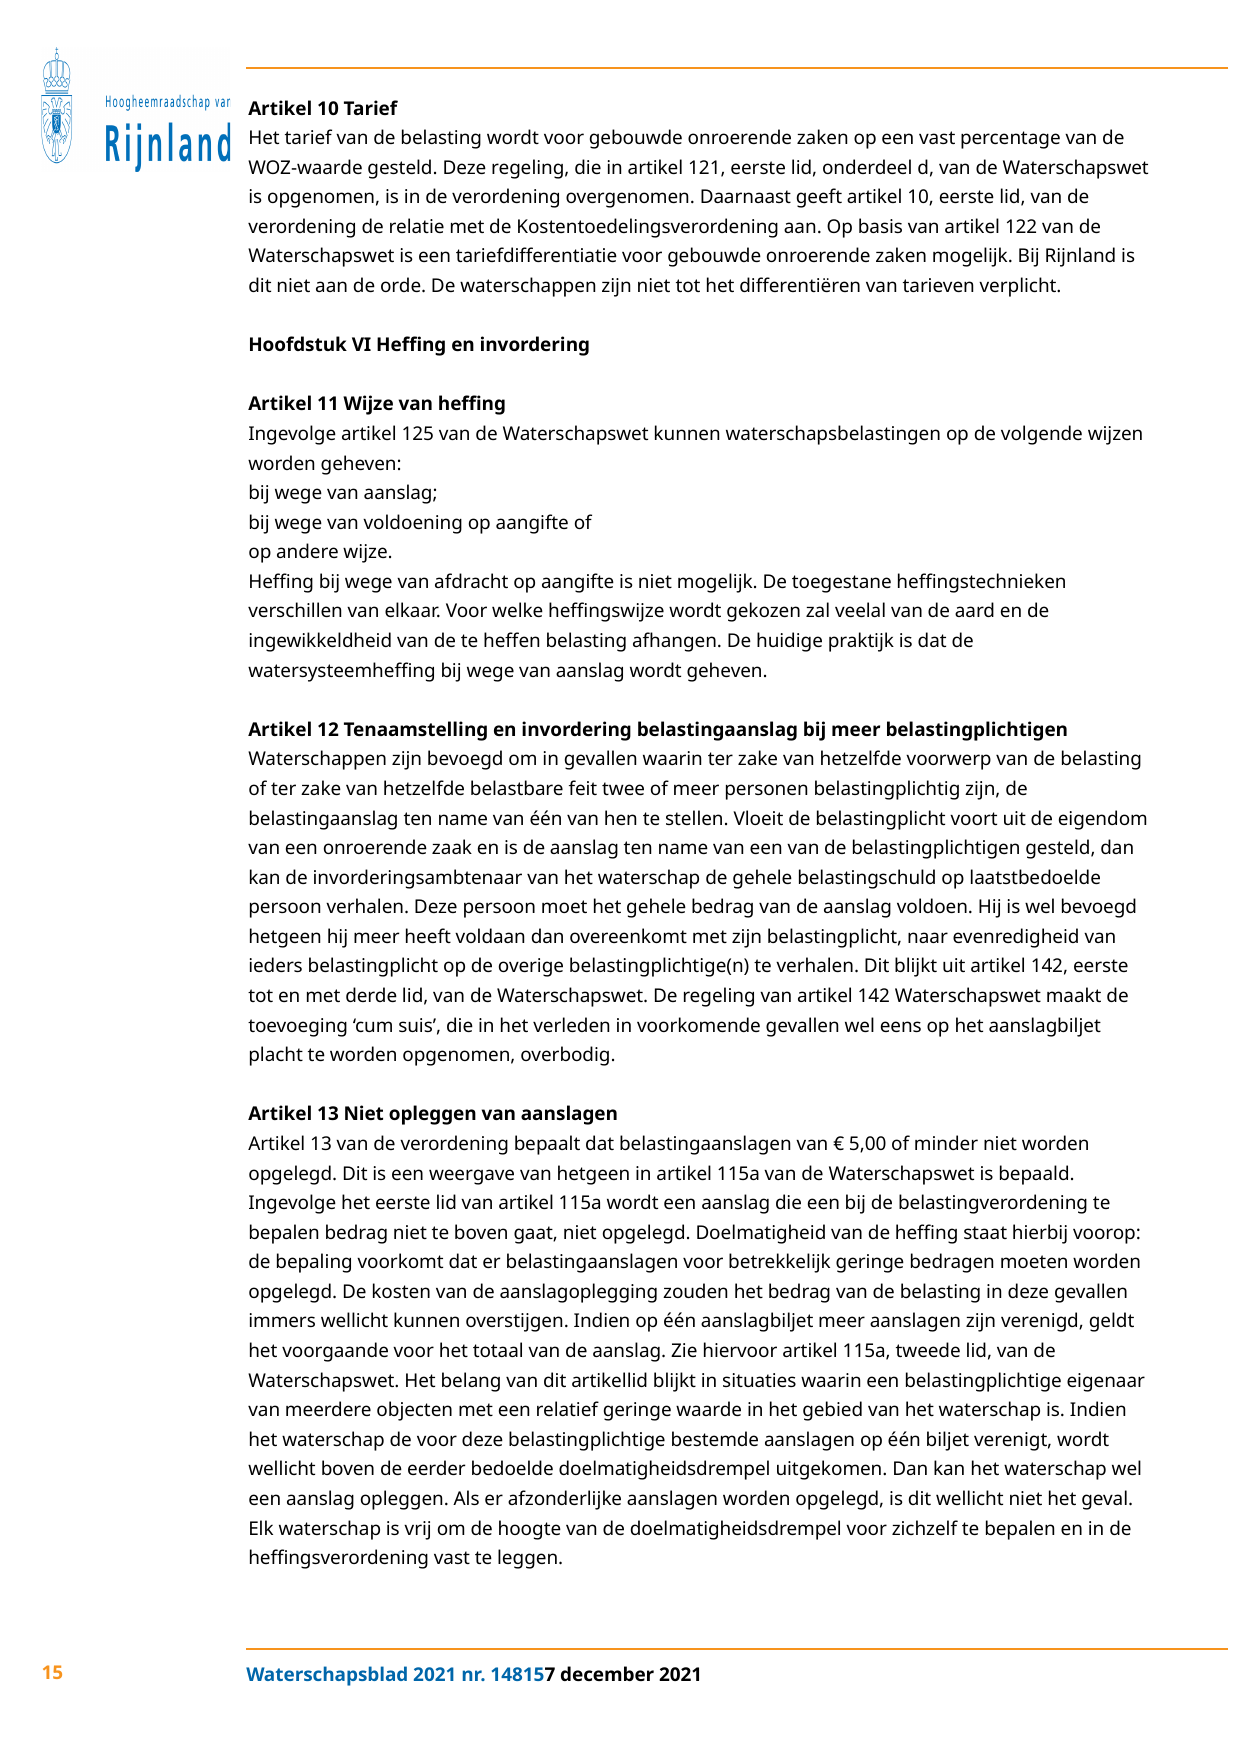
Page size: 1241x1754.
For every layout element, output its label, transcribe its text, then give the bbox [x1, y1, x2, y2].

text Artikel 11 Wijze van heffing [248, 391, 1152, 416]
text bij wege van voldoening op aangifte of [248, 509, 1152, 535]
text Artikel 10 Tarief [248, 95, 1152, 121]
text Het tarief van de belasting wordt voor gebouwde onroerende zaken op een vast percentage van de WOZ-waarde gesteld. Deze regeling, die in artikel 121, eerste lid, onderdeel d, van de Waterschapswet is opgenomen, is in de verordening overgenomen. Daarnaast geeft artikel 10, eerste lid, van de verordening de relatie met de Kostentoedelingsverordening aan. Op basis van artikel 122 van de Waterschapswet is een tariefdifferentiatie voor gebouwde onroerende zaken mogelijk. Bij Rijnland is dit niet aan de orde. De waterschappen zijn niet tot het differentiëren van tarieven verplicht. [248, 124, 1152, 298]
text Artikel 12 Tenaamstelling en invordering belastingaanslag bij meer belastingplichtigen [248, 716, 1152, 742]
text Ingevolge artikel 125 van de Waterschapswet kunnen waterschapsbelastingen op de volgende wijzen worden geheven: [248, 420, 1152, 476]
text op andere wijze. [248, 538, 1152, 564]
text Artikel 13 van de verordening bepaalt dat belastingaanslagen van € 5,00 of minder niet worden opgelegd. Dit is een weergave van hetgeen in artikel 115a van de Waterschapswet is bepaald. Ingevolge het eerste lid van artikel 115a wordt een aanslag die een bij de belastingverordening te bepalen bedrag niet te boven gaat, niet opgelegd. Doelmatigheid van de heffing staat hierbij voorop: de bepaling voorkomt dat er belastingaanslagen voor betrekkelijk geringe bedragen moeten worden opgelegd. De kosten van de aanslagoplegging zouden het bedrag van de belasting in deze gevallen immers wellicht kunnen overstijgen. Indien op één aanslagbiljet meer aanslagen zijn verenigd, geldt het voorgaande voor het totaal van de aanslag. Zie hiervoor artikel 115a, tweede lid, van de Waterschapswet. Het belang van dit artikellid blijkt in situaties waarin een belastingplichtige eigenaar van meerdere objecten met een relatief geringe waarde in het gebied van het waterschap is. Indien het waterschap de voor deze belastingplichtige bestemde aanslagen op één biljet verenigt, wordt wellicht boven de eerder bedoelde doelmatigheidsdrempel uitgekomen. Dan kan het waterschap wel een aanslag opleggen. Als er afzonderlijke aanslagen worden opgelegd, is dit wellicht niet het geval. [248, 1130, 1152, 1511]
text Artikel 13 Niet opleggen van aanslagen [248, 1101, 1152, 1126]
text Hoofdstuk VI Heffing en invordering [248, 331, 1152, 357]
text Waterschappen zijn bevoegd om in gevallen waarin ter zake van hetzelfde voorwerp van de belasting of ter zake van hetzelfde belastbare feit twee of meer personen belastingplichtig zijn, de belastingaanslag ten name van één van hen te stellen. Vloeit de belastingplicht voort uit de eigendom van een onroerende zaak en is de aanslag ten name van een van de belastingplichtigen gesteld, dan kan de invorderingsambtenaar van het waterschap de gehele belastingschuld op laatstbedoelde persoon verhalen. Deze persoon moet het gehele bedrag van de aanslag voldoen. Hij is wel bevoegd hetgeen hij meer heeft voldaan dan overeenkomt met zijn belastingplicht, naar evenredigheid van ieders belastingplicht op de overige belastingplichtige(n) te verhalen. Dit blijkt uit artikel 142, eerste tot en met derde lid, van de Waterschapswet. De regeling van artikel 142 Waterschapswet maakt de toevoeging ‘cum suis’, die in het verleden in voorkomende gevallen wel eens op het aanslagbiljet placht te worden opgenomen, overbodig. [248, 746, 1152, 1067]
text Elk waterschap is vrij om de hoogte van de doelmatigheidsdrempel voor zichzelf te bepalen en in de heffingsverordening vast te leggen. [248, 1515, 1152, 1570]
text Heffing bij wege van afdracht op aangifte is niet mogelijk. De toegestane heffingstechnieken verschillen van elkaar. Voor welke heffingswijze wordt gekozen zal veelal van de aard en de ingewikkeldheid van de te heffen belasting afhangen. De huidige praktijk is dat de watersysteemheffing bij wege van aanslag wordt geheven. [248, 568, 1152, 683]
text bij wege van aanslag; [248, 479, 1152, 505]
picture [41, 47, 231, 172]
